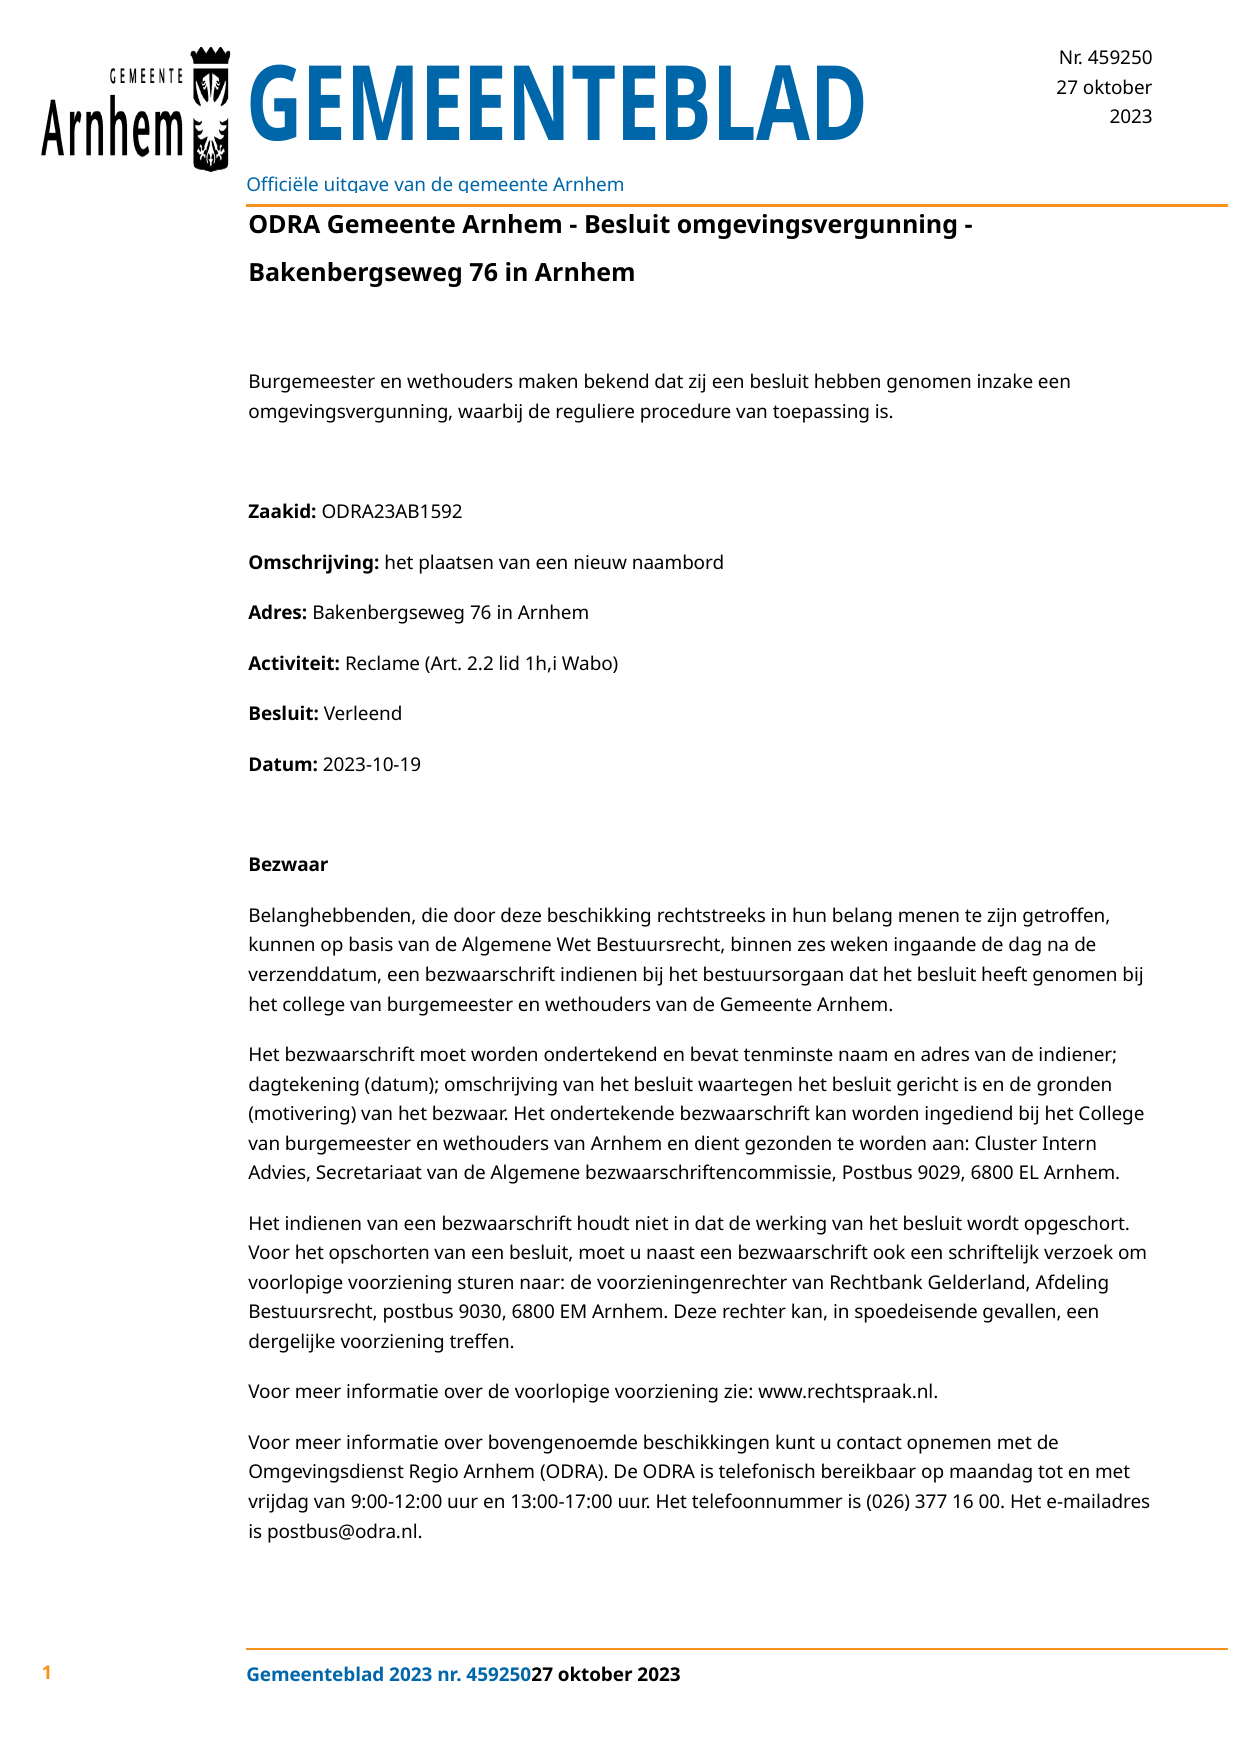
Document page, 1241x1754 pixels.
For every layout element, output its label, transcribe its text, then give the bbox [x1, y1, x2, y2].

text Activiteit: Reclame (Art. 2.2 lid 1h,i Wabo) [248, 650, 1152, 676]
text ODRA Gemeente Arnhem - Besluit omgevingsvergunning - Bakenbergseweg 76 in Arnhem [248, 207, 1152, 288]
text Omschrijving: het plaatsen van een nieuw naambord [248, 549, 1152, 575]
text Belanghebbenden, die door deze beschikking rechtstreeks in hun belang menen te zijn getroffen, kunnen op basis van de Algemene Wet Bestuursrecht, binnen zes weken ingaande de dag na de verzenddatum, een bezwaarschrift indienen bij het bestuursorgaan dat het besluit heeft genomen bij het college van burgemeester en wethouders van de Gemeente Arnhem. [248, 902, 1152, 1017]
text Voor meer informatie over bovengenoemde beschikkingen kunt u contact opnemen met de Omgevingsdienst Regio Arnhem (ODRA). De ODRA is telefonisch bereikbaar op maandag tot en met vrijdag van 9:00-12:00 uur en 13:00-17:00 uur. Het telefoonnummer is (026) 377 16 00. Het e-mailadres is postbus@odra.nl. [248, 1429, 1152, 1544]
text Het indienen van een bezwaarschrift houdt niet in dat de werking van het besluit wordt opgeschort. Voor het opschorten van een besluit, moet u naast een bezwaarschrift ook een schriftelijk verzoek om voorlopige voorziening sturen naar: de voorzieningenrechter van Rechtbank Gelderland, Afdeling Bestuursrecht, postbus 9030, 6800 EM Arnhem. Deze rechter kan, in spoedeisende gevallen, een dergelijke voorziening treffen. [248, 1210, 1152, 1354]
text Bezwaar [248, 852, 1152, 877]
text Het bezwaarschrift moet worden ondertekend en bevat tenminste naam en adres van de indiener; dagtekening (datum); omschrijving van het besluit waartegen het besluit gericht is en de gronden (motivering) van het bezwaar. Het ondertekende bezwaarschrift kan worden ingediend bij het College van burgemeester en wethouders van Arnhem en dient gezonden te worden aan: Cluster Intern Advies, Secretariaat van de Algemene bezwaarschriftencommissie, Postbus 9029, 6800 EL Arnhem. [248, 1041, 1152, 1185]
text Voor meer informatie over de voorlopige voorziening zie: www.rechtspraak.nl. [248, 1379, 1152, 1404]
text Besluit: Verleend [248, 700, 1152, 726]
text Adres: Bakenbergseweg 76 in Arnhem [248, 599, 1152, 625]
text Datum: 2023-10-19 [248, 751, 1152, 777]
picture [41, 47, 231, 172]
text Zaakid: ODRA23AB1592 [248, 499, 1152, 524]
text Burgemeester en wethouders maken bekend dat zij een besluit hebben genomen inzake een omgevingsvergunning, waarbij de reguliere procedure van toepassing is. [248, 368, 1152, 424]
